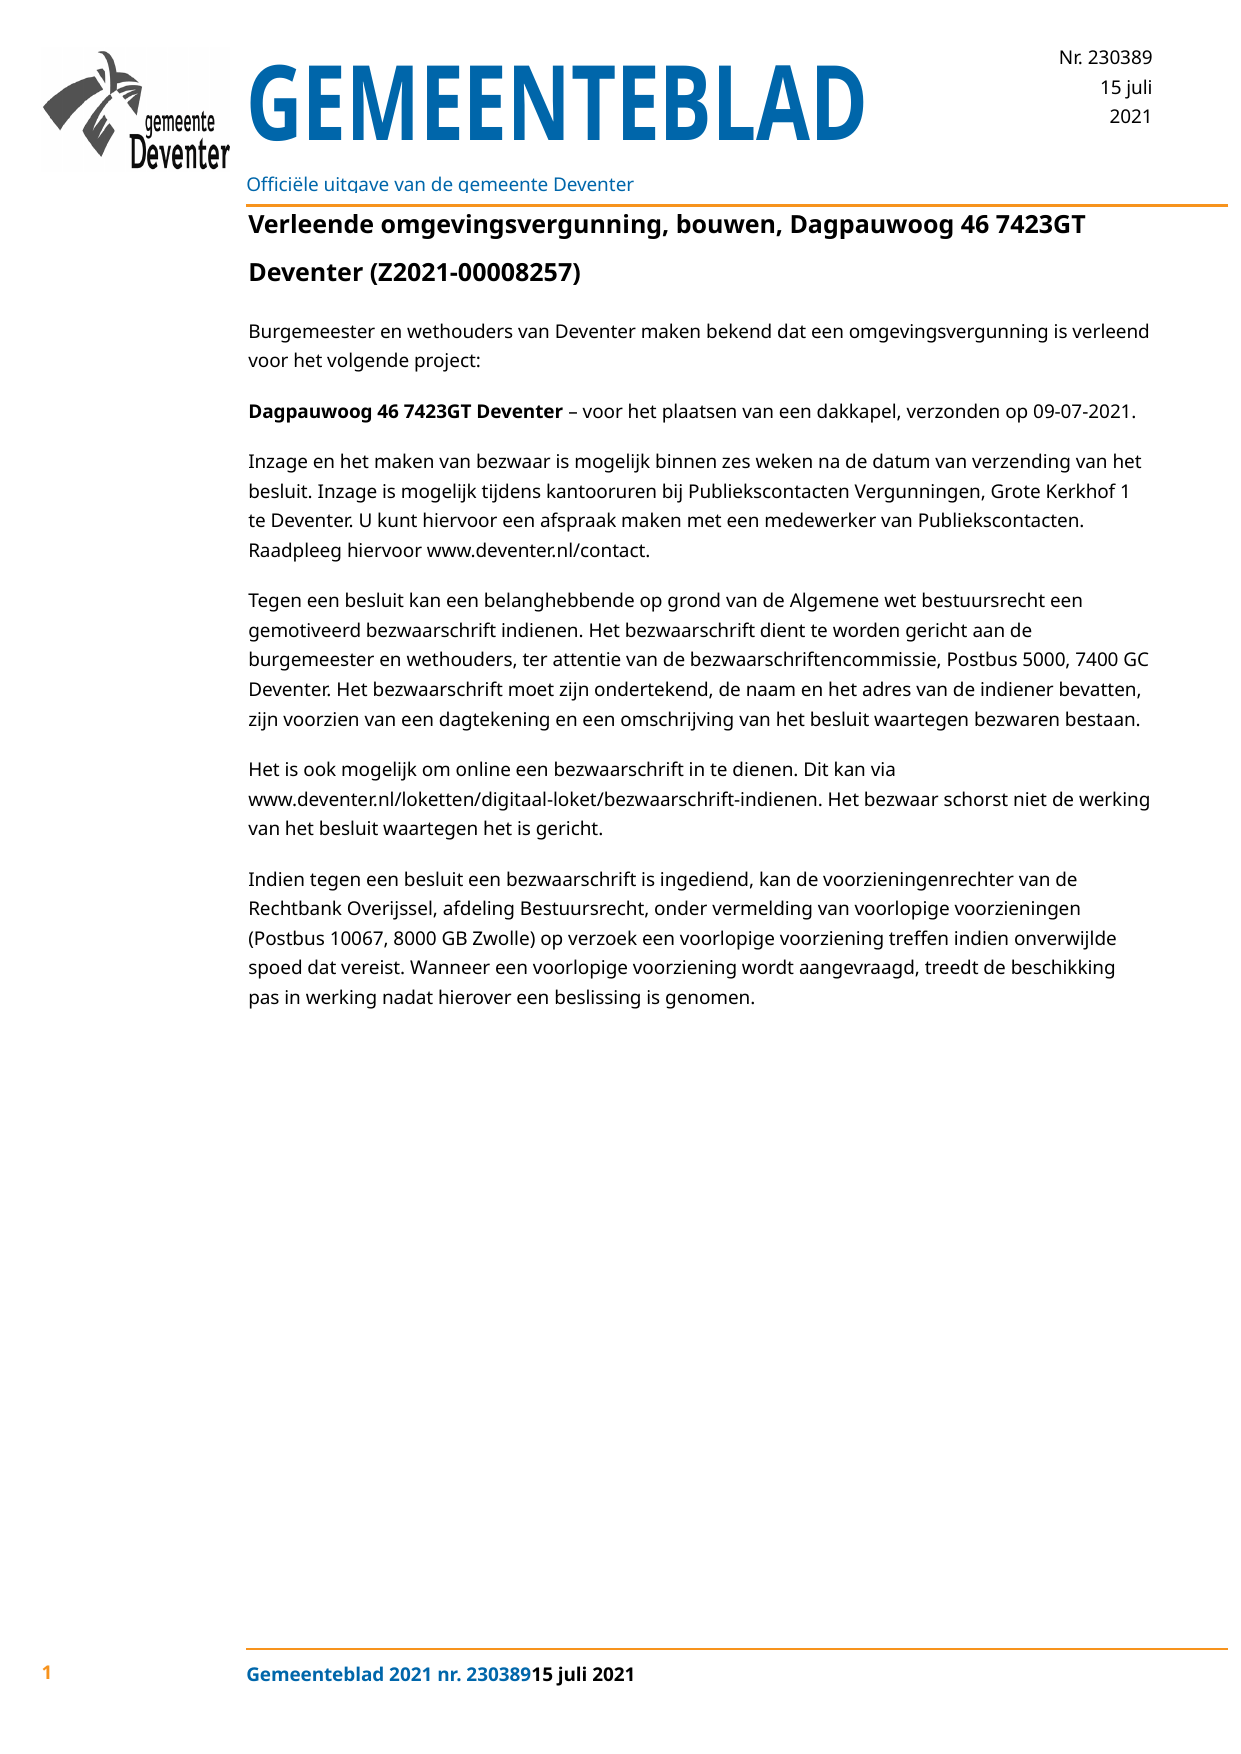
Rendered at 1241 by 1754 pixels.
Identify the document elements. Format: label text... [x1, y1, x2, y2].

text Verleende omgevingsvergunning, bouwen, Dagpauwoog 46 7423GT Deventer (Z2021-00008257) [248, 207, 1152, 288]
text Tegen een besluit kan een belanghebbende op grond van de Algemene wet bestuursrecht een gemotiveerd bezwaarschrift indienen. Het bezwaarschrift dient te worden gericht aan de burgemeester en wethouders, ter attentie van de bezwaarschriftencommissie, Postbus 5000, 7400 GC Deventer. Het bezwaarschrift moet zijn ondertekend, de naam en het adres van de indiener bevatten, zijn voorzien van een dagtekening en een omschrijving van het besluit waartegen bezwaren bestaan. [248, 587, 1152, 732]
text Indien tegen een besluit een bezwaarschrift is ingediend, kan de voorzieningenrechter van de Rechtbank Overijssel, afdeling Bestuursrecht, onder vermelding van voorlopige voorzieningen (Postbus 10067, 8000 GB Zwolle) op verzoek een voorlopige voorziening treffen indien onverwijlde spoed dat vereist. Wanneer een voorlopige voorziening wordt aangevraagd, treedt de beschikking pas in werking nadat hierover een beslissing is genomen. [248, 866, 1152, 1010]
text Dagpauwoog 46 7423GT Deventer – voor het plaatsen van een dakkapel, verzonden op 09-07-2021. [248, 398, 1152, 424]
text Inzage en het maken van bezwaar is mogelijk binnen zes weken na de datum van verzending van het besluit. Inzage is mogelijk tijdens kantooruren bij Publiekscontacten Vergunningen, Grote Kerkhof 1 te Deventer. U kunt hiervoor een afspraak maken met een medewerker van Publiekscontacten. Raadpleeg hiervoor www.deventer.nl/contact. [248, 448, 1152, 563]
text Burgemeester en wethouders van Deventer maken bekend dat een omgevingsvergunning is verleend voor het volgende project: [248, 318, 1152, 373]
picture [41, 47, 231, 172]
text Het is ook mogelijk om online een bezwaarschrift in te dienen. Dit kan via www.deventer.nl/loketten/digitaal-loket/bezwaarschrift-indienen. Het bezwaar schorst niet de werking van het besluit waartegen het is gericht. [248, 756, 1152, 841]
